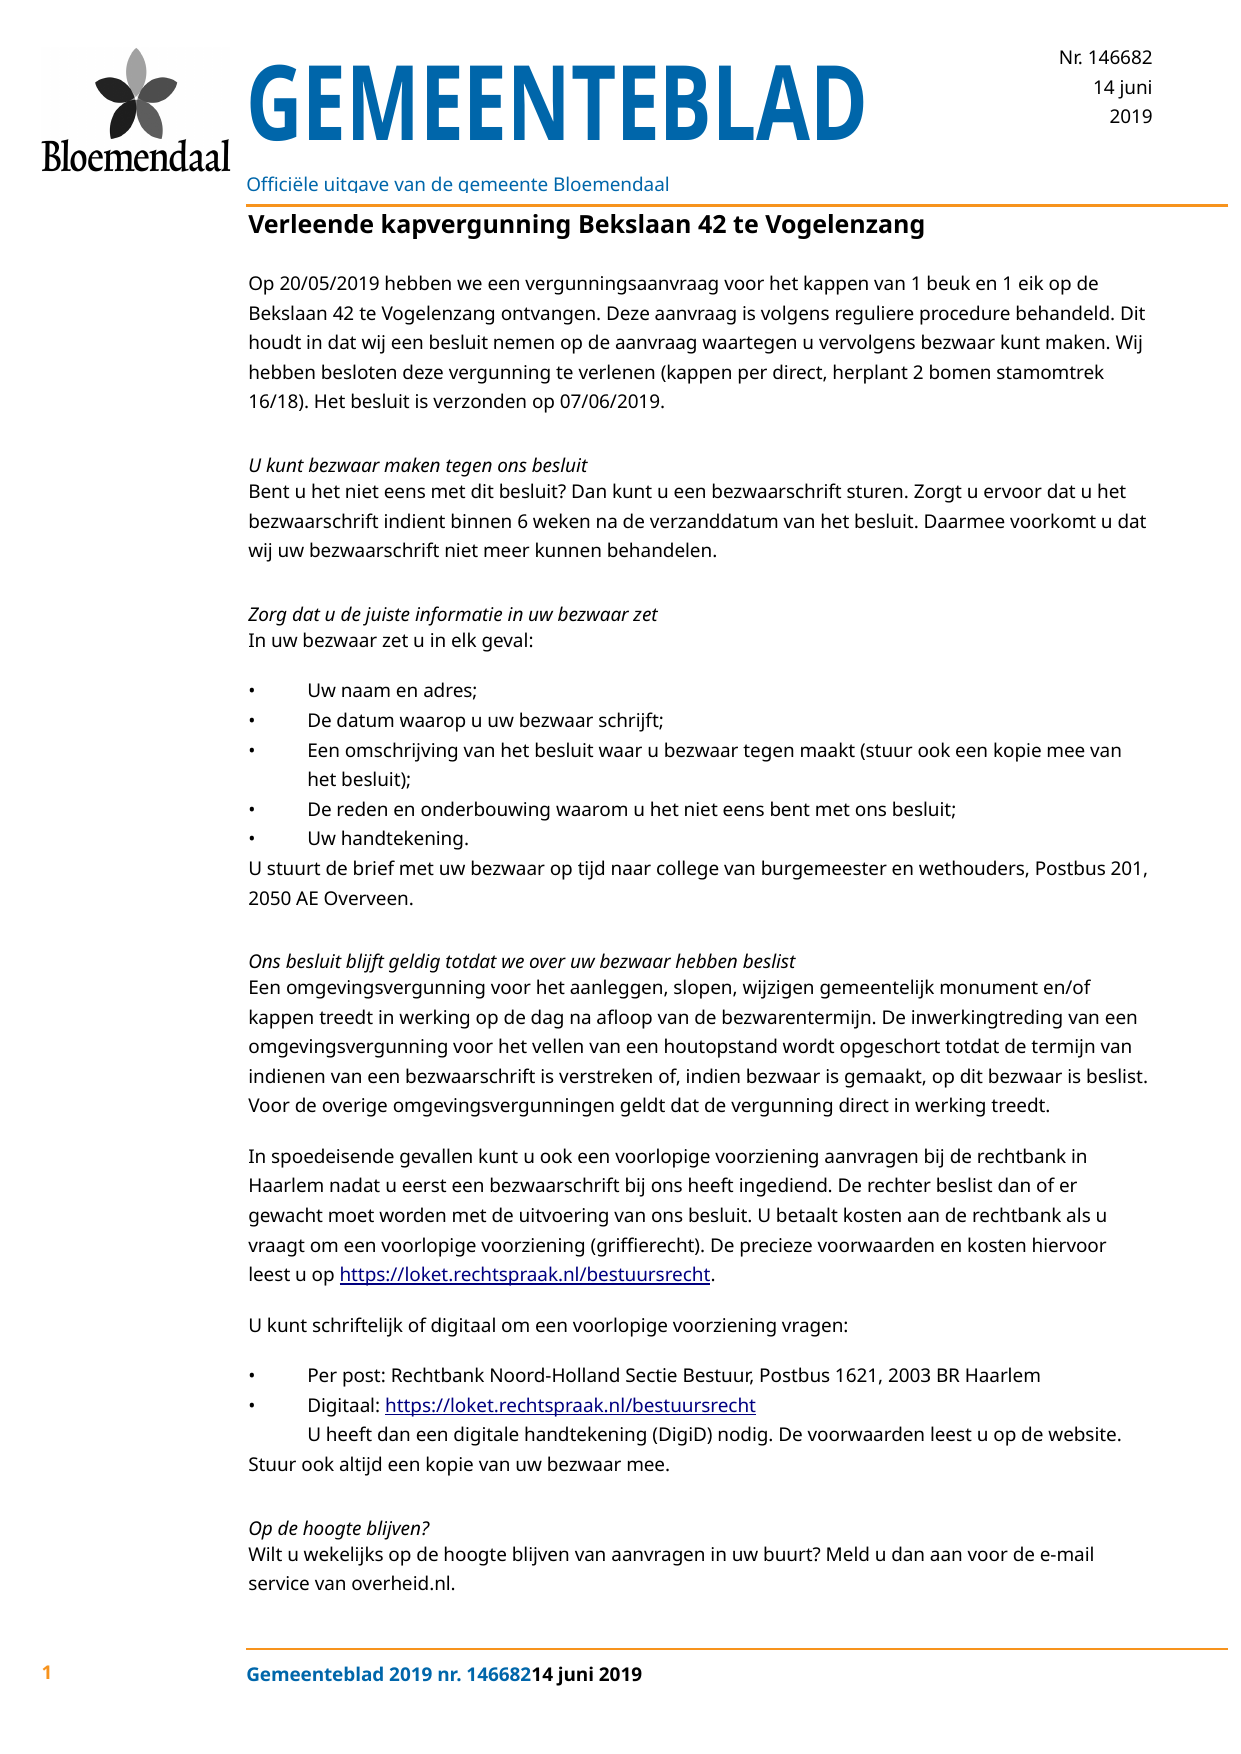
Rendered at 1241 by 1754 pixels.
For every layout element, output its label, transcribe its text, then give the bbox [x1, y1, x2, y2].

text Bent u het niet eens met dit besluit? Dan kunt u een bezwaarschrift sturen. Zorgt u ervoor dat u het bezwaarschrift indient binnen 6 weken na de verzanddatum van het besluit. Daarmee voorkomt u dat wij uw bezwaarschrift niet meer kunnen behandelen. [248, 478, 1152, 563]
text In uw bezwaar zet u in elk geval: [248, 627, 1152, 653]
text Ons besluit blijft geldig totdat we over uw bezwaar hebben beslist [248, 949, 1152, 974]
list U heeft dan een digitale handtekening (DigiD) nodig. De voorwaarden leest u op de website. [248, 1421, 1152, 1447]
list Een omschrijving van het besluit waar u bezwaar tegen maakt (stuur ook een kopie mee van het besluit); [248, 737, 1152, 792]
list Uw naam en adres; [248, 678, 1152, 703]
text Op 20/05/2019 hebben we een vergunningsaanvraag voor het kappen van 1 beuk en 1 eik op de Bekslaan 42 te Vogelenzang ontvangen. Deze aanvraag is volgens reguliere procedure behandeld. Dit houdt in dat wij een besluit nemen op de aanvraag waartegen u vervolgens bezwaar kunt maken. Wij hebben besloten deze vergunning te verlenen (kappen per direct, herplant 2 bomen stamomtrek 16/18). Het besluit is verzonden op 07/06/2019. [248, 270, 1152, 414]
text Een omgevingsvergunning voor het aanleggen, slopen, wijzigen gemeentelijk monument en/of kappen treedt in werking op de dag na afloop van de bezwarentermijn. De inwerkingtreding van een omgevingsvergunning voor het vellen van een houtopstand wordt opgeschort totdat de termijn van indienen van een bezwaarschrift is verstreken of, indien bezwaar is gemaakt, op dit bezwaar is beslist. Voor de overige omgevingsvergunningen geldt dat de vergunning direct in werking treedt. [248, 974, 1152, 1118]
picture [41, 47, 231, 172]
list Digitaal: https://loket.rechtspraak.nl/bestuursrecht [248, 1392, 1152, 1418]
text Zorg dat u de juiste informatie in uw bezwaar zet [248, 601, 1152, 627]
list De datum waarop u uw bezwaar schrijft; [248, 707, 1152, 733]
text U kunt schriftelijk of digitaal om een voorlopige voorziening vragen: [248, 1312, 1152, 1338]
list De reden en onderbouwing waarom u het niet eens bent met ons besluit; [248, 796, 1152, 822]
text In spoedeisende gevallen kunt u ook een voorlopige voorziening aanvragen bij de rechtbank in Haarlem nadat u eerst een bezwaarschrift bij ons heeft ingediend. De rechter beslist dan of er gewacht moet worden met de uitvoering van ons besluit. U betaalt kosten aan de rechtbank als u vraagt om een voorlopige voorziening (griffierecht). De precieze voorwaarden en kosten hiervoor leest u op https://loket.rechtspraak.nl/bestuursrecht. [248, 1143, 1152, 1287]
text Wilt u wekelijks op de hoogte blijven van aanvragen in uw buurt? Meld u dan aan voor de e-mail service van overheid.nl. [248, 1541, 1152, 1596]
text Stuur ook altijd een kopie van uw bezwaar mee. [248, 1451, 1152, 1477]
text U kunt bezwaar maken tegen ons besluit [248, 453, 1152, 478]
list Per post: Rechtbank Noord-Holland Sectie Bestuur, Postbus 1621, 2003 BR Haarlem [248, 1362, 1152, 1388]
text Verleende kapvergunning Bekslaan 42 te Vogelenzang [248, 207, 1152, 241]
text Op de hoogte blijven? [248, 1515, 1152, 1541]
list Uw handtekening. [248, 826, 1152, 851]
text U stuurt de brief met uw bezwaar op tijd naar college van burgemeester en wethouders, Postbus 201, 2050 AE Overveen. [248, 855, 1152, 910]
